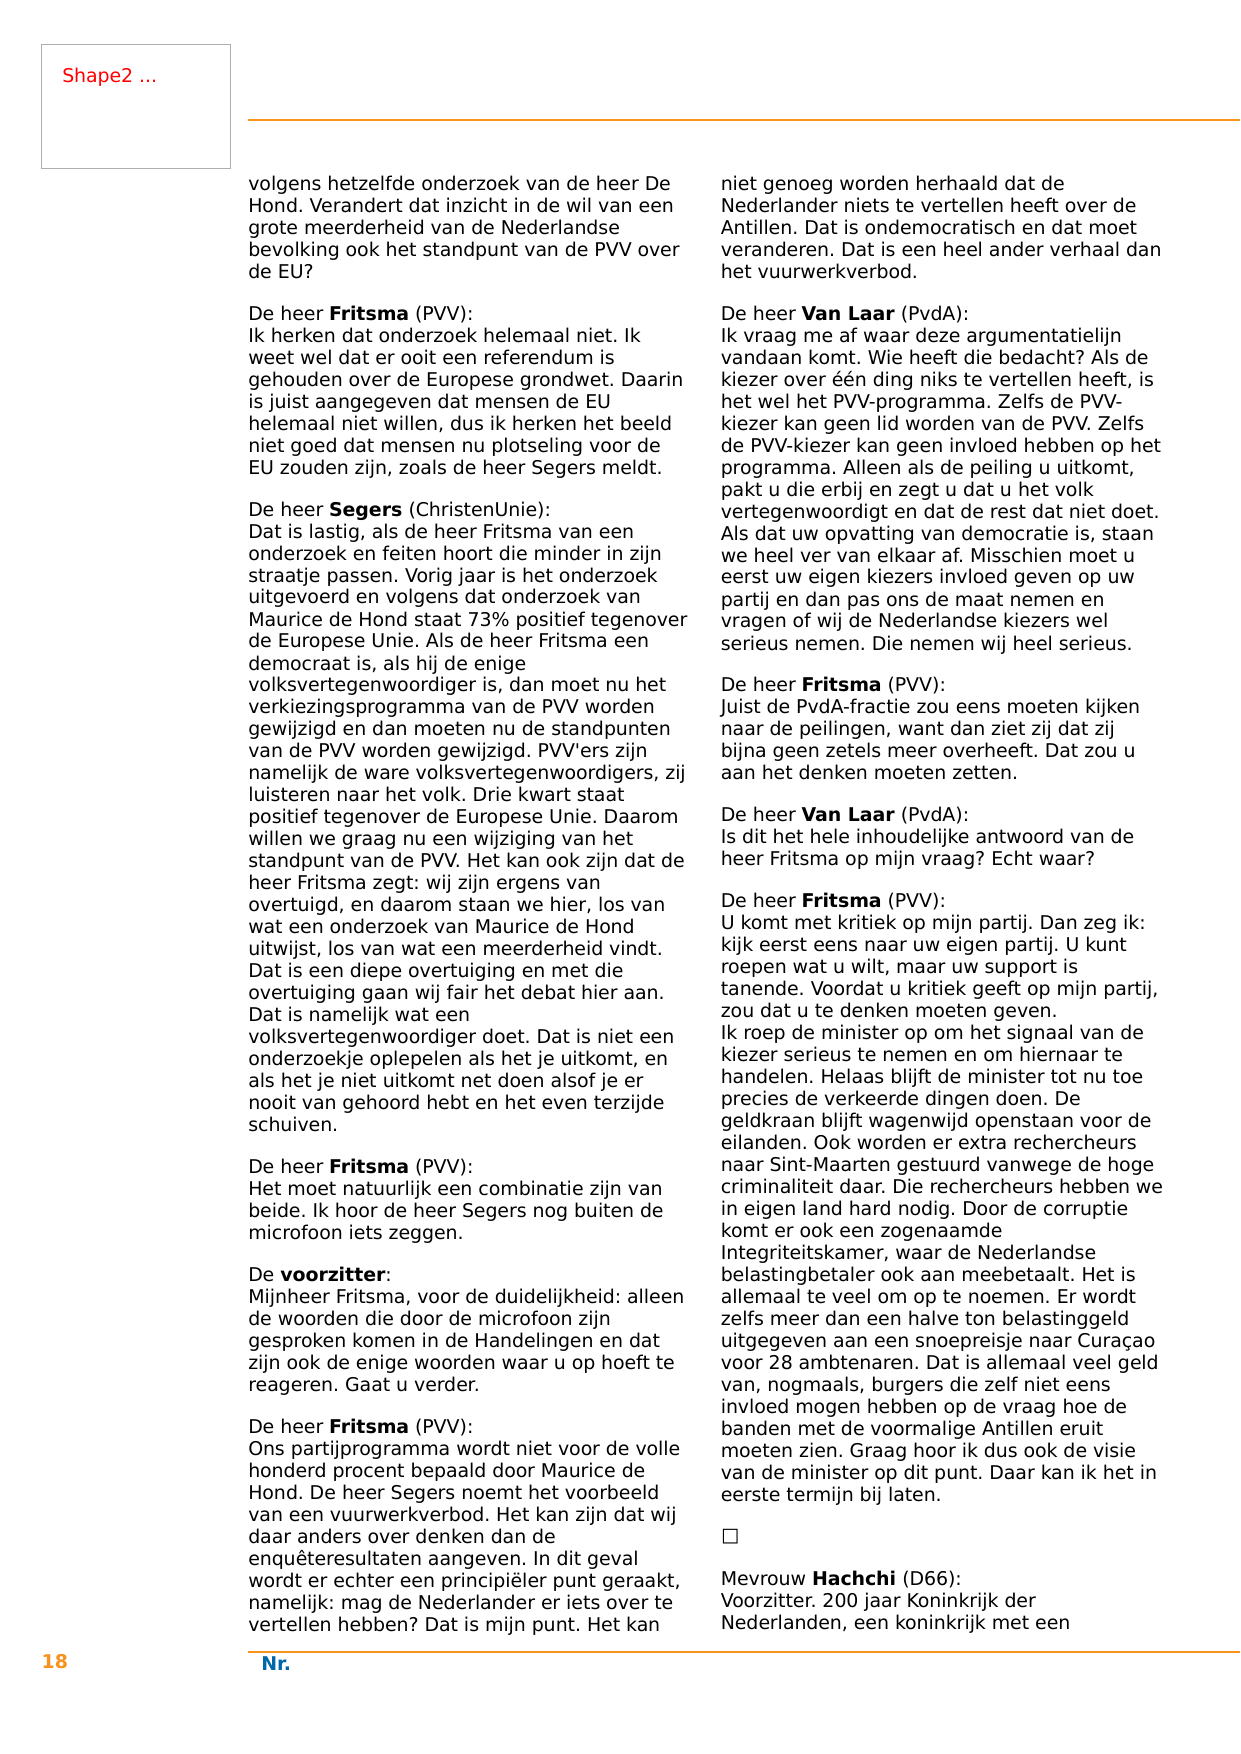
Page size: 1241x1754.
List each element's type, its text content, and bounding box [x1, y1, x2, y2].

text De heer Van Laar (PvdA): [721, 804, 1163, 826]
text Dat is lastig, als de heer Fritsma van een onderzoek en feiten hoort die minder in zijn straatje passen. Vorig jaar is het onderzoek uitgevoerd en volgens dat onderzoek van Maurice de Hond staat 73% positief tegenover de Europese Unie. Als de heer Fritsma een democraat is, als hij de enige volksvertegenwoordiger is, dan moet nu het verkiezingsprogramma van de PVV worden gewijzigd en dan moeten nu de standpunten van de PVV worden gewijzigd. PVV'ers zijn namelijk de ware volksvertegenwoordigers, zij luisteren naar het volk. Drie kwart staat positief tegenover de Europese Unie. Daarom willen we graag nu een wijziging van het standpunt van de PVV. Het kan ook zijn dat de heer Fritsma zegt: wij zijn ergens van overtuigd, en daarom staan we hier, los van wat een onderzoek van Maurice de Hond uitwijst, los van wat een meerderheid vindt. Dat is een diepe overtuiging en met die overtuiging gaan wij fair het debat hier aan. Dat is namelijk wat een volksvertegenwoordiger doet. Dat is niet een onderzoekje oplepelen als het je uitkomt, en als het je niet uitkomt net doen alsof je er nooit van gehoord hebt en het even terzijde schuiven. [248, 521, 691, 1136]
text De heer Fritsma (PVV): [248, 303, 691, 325]
text Juist de PvdA-fractie zou eens moeten kijken naar de peilingen, want dan ziet zij dat zij bijna geen zetels meer overheeft. Dat zou u aan het denken moeten zetten. [721, 696, 1163, 784]
text De heer Fritsma (PVV): [721, 890, 1163, 912]
text ⬜ [721, 1526, 1163, 1548]
text De heer Van Laar (PvdA): [721, 303, 1163, 325]
text volgens hetzelfde onderzoek van de heer De Hond. Verandert dat inzicht in de wil van een grote meerderheid van de Nederlandse bevolking ook het standpunt van de PVV over de EU? [248, 173, 691, 283]
text Ik vraag me af waar deze argumentatielijn vandaan komt. Wie heeft die bedacht? Als de kiezer over één ding niks te vertellen heeft, is het wel het PVV-programma. Zelfs de PVV-kiezer kan geen lid worden van de PVV. Zelfs de PVV-kiezer kan geen invloed hebben op het programma. Alleen als de peiling u uitkomt, pakt u die erbij en zegt u dat u het volk vertegenwoordigt en dat de rest dat niet doet. Als dat uw opvatting van democratie is, staan we heel ver van elkaar af. Misschien moet u eerst uw eigen kiezers invloed geven op uw partij en dan pas ons de maat nemen en vragen of wij de Nederlandse kiezers wel serieus nemen. Die nemen wij heel serieus. [721, 325, 1163, 654]
text Mevrouw Hachchi (D66): [721, 1568, 1163, 1589]
text niet genoeg worden herhaald dat de Nederlander niets te vertellen heeft over de Antillen. Dat is ondemocratisch en dat moet veranderen. Dat is een heel ander verhaal dan het vuurwerkverbod. [721, 173, 1163, 283]
text De heer Fritsma (PVV): [248, 1156, 691, 1178]
text Ik roep de minister op om het signaal van de kiezer serieus te nemen en om hiernaar te handelen. Helaas blijft de minister tot nu toe precies de verkeerde dingen doen. De geldkraan blijft wagenwijd openstaan voor de eilanden. Ook worden er extra rechercheurs naar Sint-Maarten gestuurd vanwege de hoge criminaliteit daar. Die rechercheurs hebben we in eigen land hard nodig. Door de corruptie komt er ook een zogenaamde Integriteitskamer, waar de Nederlandse belastingbetaler ook aan meebetaalt. Het is allemaal te veel om op te noemen. Er wordt zelfs meer dan een halve ton belastinggeld uitgegeven aan een snoepreisje naar Curaçao voor 28 ambtenaren. Dat is allemaal veel geld van, nogmaals, burgers die zelf niet eens invloed mogen hebben op de vraag hoe de banden met de voormalige Antillen eruit moeten zien. Graag hoor ik dus ook de visie van de minister op dit punt. Daar kan ik het in eerste termijn bij laten. [721, 1022, 1163, 1506]
text Mijnheer Fritsma, voor de duidelijkheid: alleen de woorden die door de microfoon zijn gesproken komen in de Handelingen en dat zijn ook de enige woorden waar u op hoeft te reageren. Gaat u verder. [248, 1286, 691, 1396]
text De voorzitter: [248, 1264, 691, 1286]
text De heer Fritsma (PVV): [248, 1416, 691, 1438]
text Ik herken dat onderzoek helemaal niet. Ik weet wel dat er ooit een referendum is gehouden over de Europese grondwet. Daarin is juist aangegeven dat mensen de EU helemaal niet willen, dus ik herken het beeld niet goed dat mensen nu plotseling voor de EU zouden zijn, zoals de heer Segers meldt. [248, 325, 691, 478]
text De heer Fritsma (PVV): [721, 674, 1163, 696]
text Het moet natuurlijk een combinatie zijn van beide. Ik hoor de heer Segers nog buiten de microfoon iets zeggen. [248, 1178, 691, 1244]
text U komt met kritiek op mijn partij. Dan zeg ik: kijk eerst eens naar uw eigen partij. U kunt roepen wat u wilt, maar uw support is tanende. Voordat u kritiek geeft op mijn partij, zou dat u te denken moeten geven. [721, 912, 1163, 1022]
text Is dit het hele inhoudelijke antwoord van de heer Fritsma op mijn vraag? Echt waar? [721, 826, 1163, 870]
text Voorzitter. 200 jaar Koninkrijk der Nederlanden, een koninkrijk met een [721, 1589, 1163, 1633]
text Ons partijprogramma wordt niet voor de volle honderd procent bepaald door Maurice de Hond. De heer Segers noemt het voorbeeld van een vuurwerkverbod. Het kan zijn dat wij daar anders over denken dan de enquêteresultaten aangeven. In dit geval wordt er echter een principiëler punt geraakt, namelijk: mag de Nederlander er iets over te vertellen hebben? Dat is mijn punt. Het kan [248, 1438, 691, 1636]
text De heer Segers (ChristenUnie): [248, 498, 691, 521]
